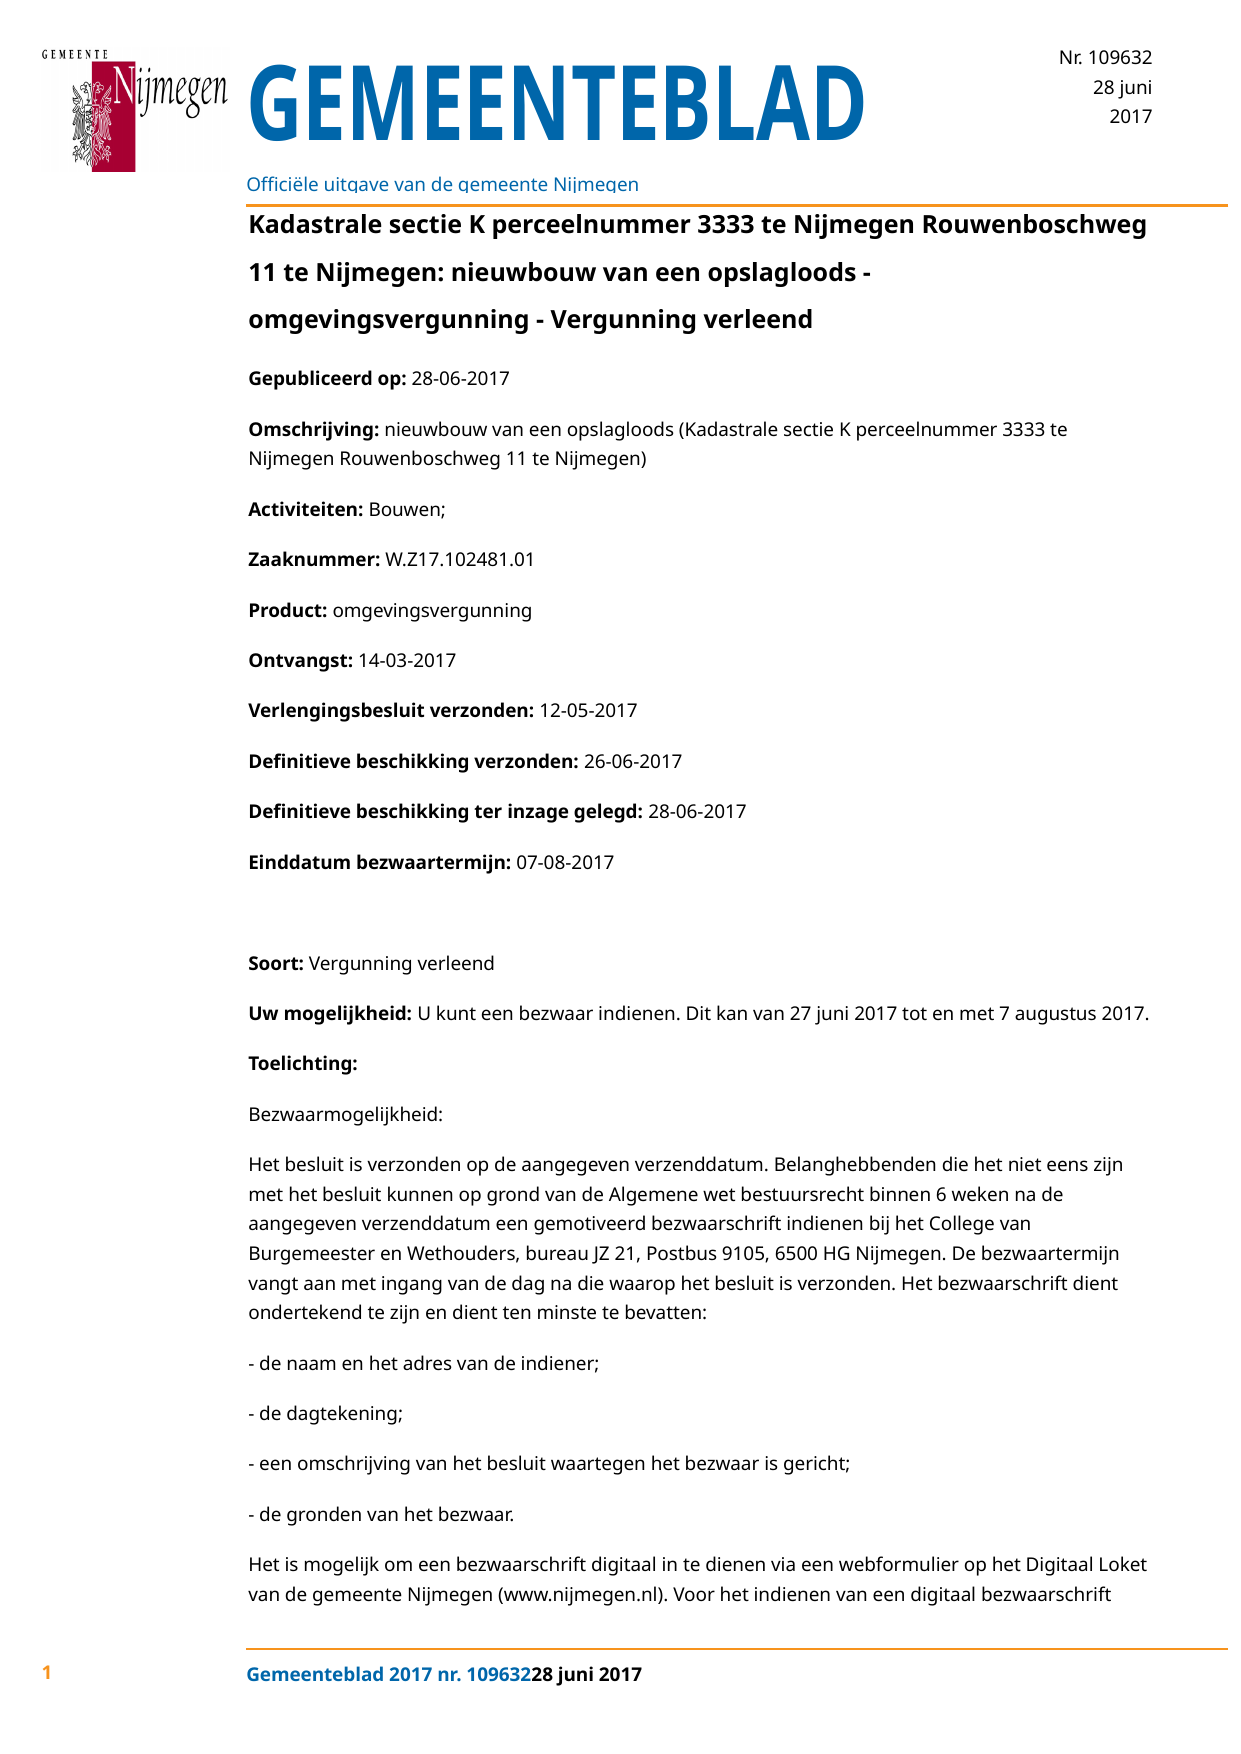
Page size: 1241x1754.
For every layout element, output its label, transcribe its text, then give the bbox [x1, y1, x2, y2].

text - een omschrijving van het besluit waartegen het bezwaar is gericht; [248, 1451, 1152, 1476]
text Zaaknummer: W.Z17.102481.01 [248, 546, 1152, 572]
text Soort: Vergunning verleend [248, 950, 1152, 975]
picture [41, 47, 231, 172]
text - de naam en het adres van de indiener; [248, 1350, 1152, 1375]
text Gepubliceerd op: 28-06-2017 [248, 366, 1152, 391]
text Einddatum bezwaartermijn: 07-08-2017 [248, 849, 1152, 874]
text Ontvangst: 14-03-2017 [248, 647, 1152, 673]
text Definitieve beschikking verzonden: 26-06-2017 [248, 748, 1152, 774]
text Het is mogelijk om een bezwaarschrift digitaal in te dienen via een webformulier op het Digitaal Loket van de gemeente Nijmegen (www.nijmegen.nl). Voor het indienen van een digitaal bezwaarschrift [248, 1551, 1152, 1607]
text Definitieve beschikking ter inzage gelegd: 28-06-2017 [248, 798, 1152, 824]
text Het besluit is verzonden op de aangegeven verzenddatum. Belanghebbenden die het niet eens zijn met het besluit kunnen op grond van de Algemene wet bestuursrecht binnen 6 weken na de aangegeven verzenddatum een gemotiveerd bezwaarschrift indienen bij het College van Burgemeester en Wethouders, bureau JZ 21, Postbus 9105, 6500 HG Nijmegen. De bezwaartermijn vangt aan met ingang van de dag na die waarop het besluit is verzonden. Het bezwaarschrift dient ondertekend te zijn en dient ten minste te bevatten: [248, 1151, 1152, 1325]
text - de dagtekening; [248, 1400, 1152, 1426]
text Toelichting: [248, 1051, 1152, 1076]
text Kadastrale sectie K perceelnummer 3333 te Nijmegen Rouwenboschweg 11 te Nijmegen: nieuwbouw van een opslagloods - omgevingsvergunning - Vergunning verleend [248, 207, 1152, 336]
text Uw mogelijkheid: U kunt een bezwaar indienen. Dit kan van 27 juni 2017 tot en met 7 augustus 2017. [248, 1000, 1152, 1026]
text - de gronden van het bezwaar. [248, 1501, 1152, 1527]
text Activiteiten: Bouwen; [248, 496, 1152, 522]
text Verlengingsbesluit verzonden: 12-05-2017 [248, 698, 1152, 723]
text Product: omgevingsvergunning [248, 597, 1152, 622]
text Bezwaarmogelijkheid: [248, 1101, 1152, 1127]
text Omschrijving: nieuwbouw van een opslagloods (Kadastrale sectie K perceelnummer 3333 te Nijmegen Rouwenboschweg 11 te Nijmegen) [248, 416, 1152, 471]
